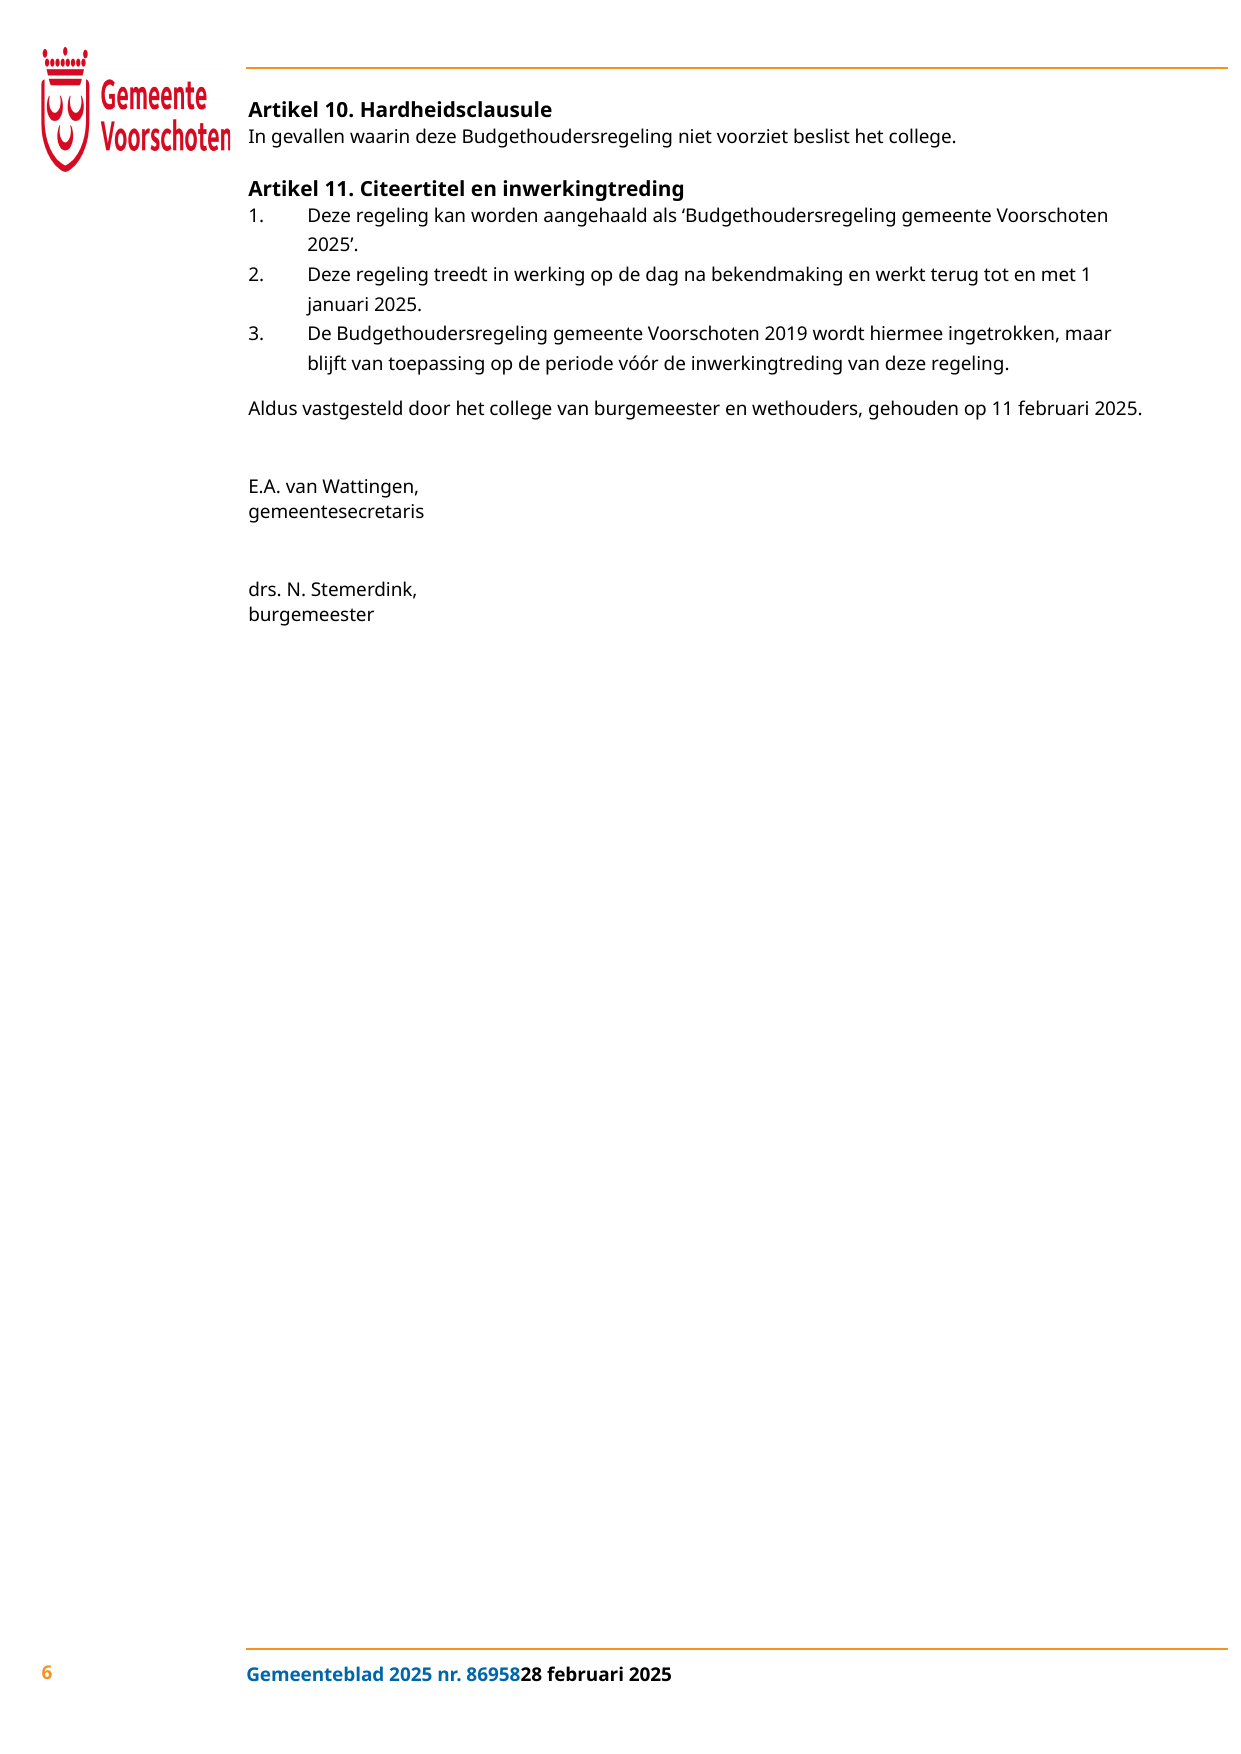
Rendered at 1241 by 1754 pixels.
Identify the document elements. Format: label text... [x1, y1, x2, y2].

text Artikel 10. Hardheidsclausule [248, 95, 1152, 123]
list De Budgethoudersregeling gemeente Voorschoten 2019 wordt hiermee ingetrokken, maar blijft van toepassing op de periode vóór de inwerkingtreding van deze regeling. [248, 320, 1152, 376]
list Deze regeling kan worden aangehaald als ‘Budgethoudersregeling gemeente Voorschoten 2025’. [248, 202, 1152, 257]
text E.A. van Wattingen, [248, 473, 1152, 498]
text In gevallen waarin deze Budgethoudersregeling niet voorziet beslist het college. [248, 123, 1152, 149]
text burgemeester [248, 601, 1152, 627]
list Deze regeling treedt in werking op de dag na bekendmaking en werkt terug tot en met 1 januari 2025. [248, 261, 1152, 317]
text Aldus vastgesteld door het college van burgemeester en wethouders, gehouden op 11 februari 2025. [248, 396, 1152, 421]
text Artikel 11. Citeertitel en inwerkingtreding [248, 174, 1152, 202]
text drs. N. Stemerdink, [248, 576, 1152, 601]
picture [41, 47, 231, 172]
text gemeentesecretaris [248, 498, 1152, 524]
